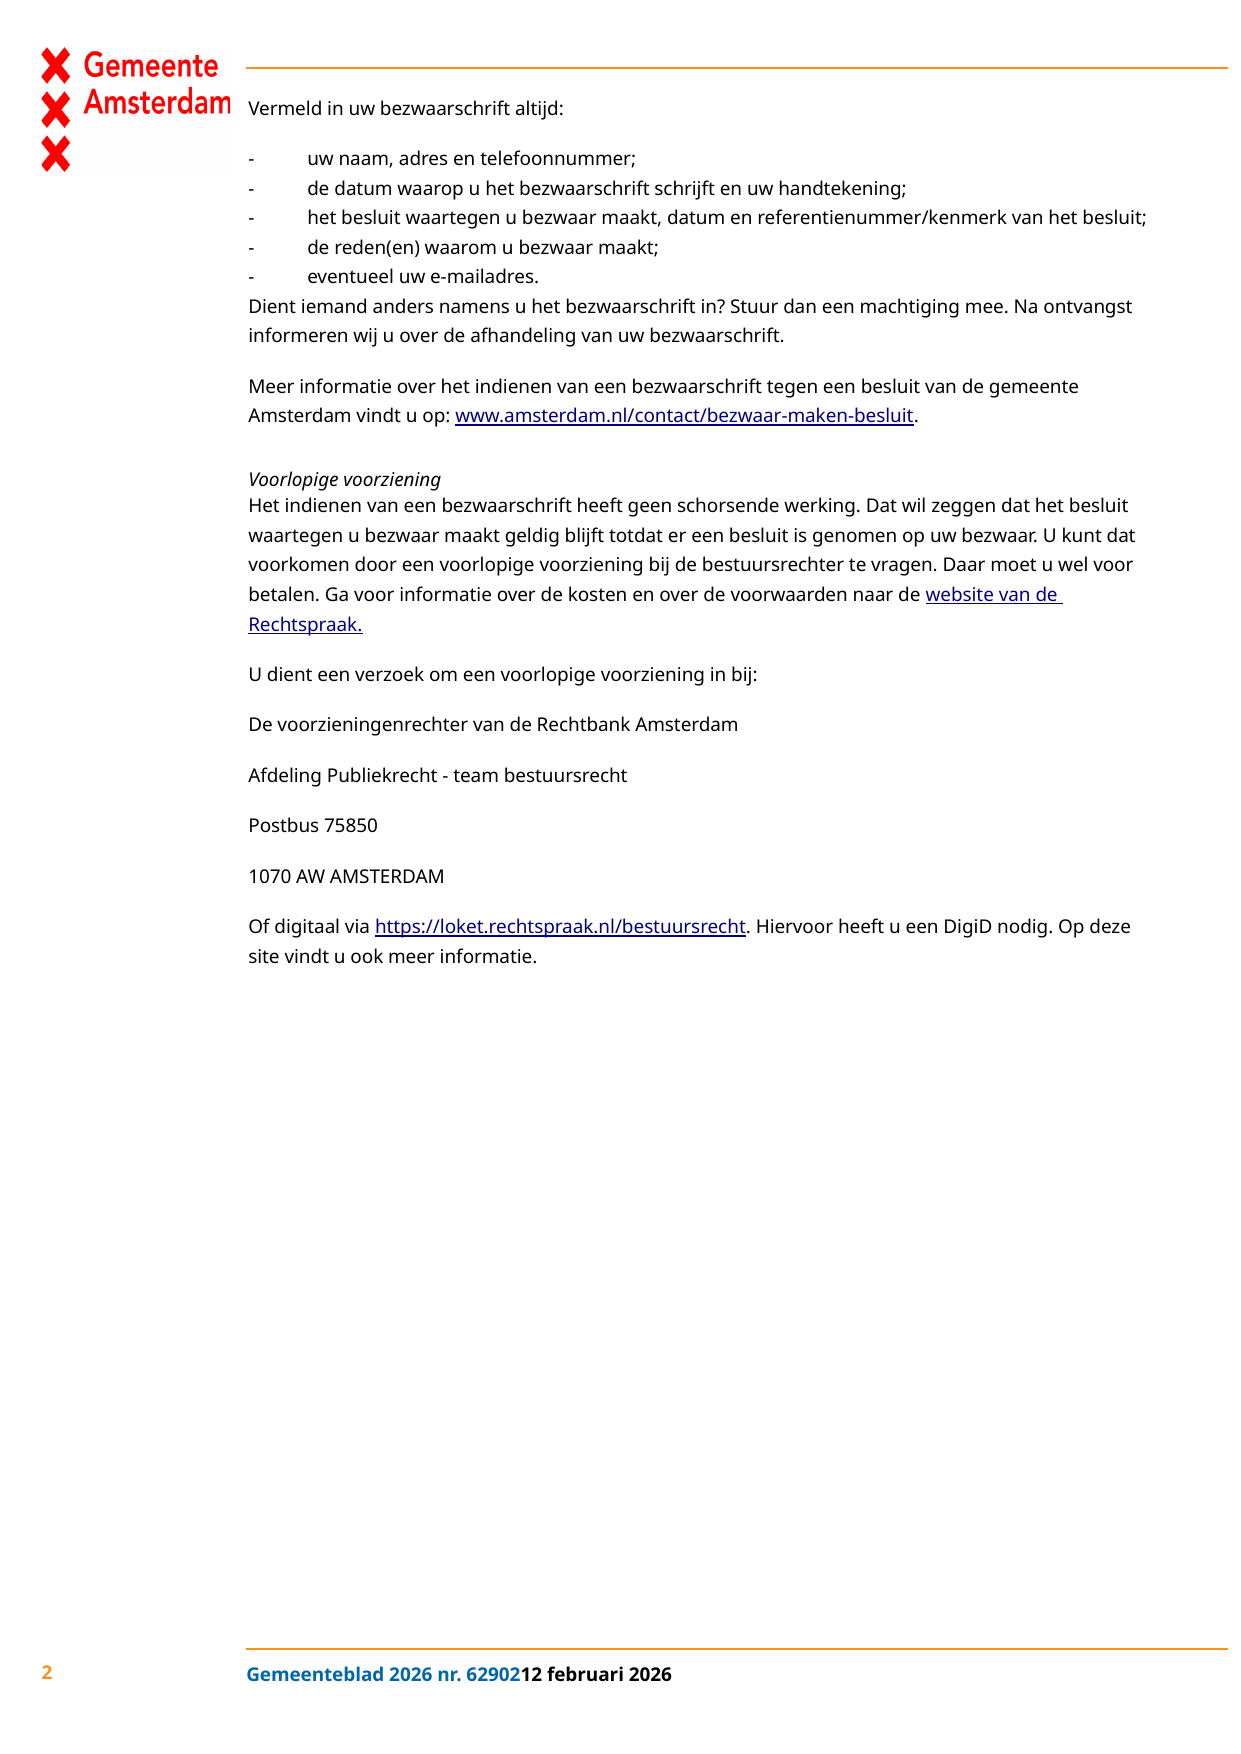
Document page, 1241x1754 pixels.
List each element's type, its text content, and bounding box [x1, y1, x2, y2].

picture [41, 47, 231, 172]
list eventueel uw e-mailadres. [248, 263, 1152, 289]
text Meer informatie over het indienen van een bezwaarschrift tegen een besluit van de gemeente Amsterdam vindt u op: www.amsterdam.nl/contact/bezwaar-maken-besluit. [248, 373, 1152, 428]
text 1070 AW AMSTERDAM [248, 863, 1152, 888]
text Afdeling Publiekrecht - team bestuursrecht [248, 762, 1152, 788]
text De voorzieningenrechter van de Rechtbank Amsterdam [248, 712, 1152, 737]
text Voorlopige voorziening [248, 467, 1152, 492]
text Het indienen van een bezwaarschrift heeft geen schorsende werking. Dat wil zeggen dat het besluit waartegen u bezwaar maakt geldig blijft totdat er een besluit is genomen op uw bezwaar. U kunt dat voorkomen door een voorlopige voorziening bij de bestuursrechter te vragen. Daar moet u wel voor betalen. Ga voor informatie over de kosten en over de voorwaarden naar de website van de Rechtspraak. [248, 492, 1152, 636]
text U dient een verzoek om een voorlopige voorziening in bij: [248, 661, 1152, 687]
text Vermeld in uw bezwaarschrift altijd: [248, 95, 1152, 121]
list uw naam, adres en telefoonnummer; [248, 145, 1152, 171]
text Postbus 75850 [248, 812, 1152, 838]
list de datum waarop u het bezwaarschrift schrijft en uw handtekening; [248, 175, 1152, 201]
list het besluit waartegen u bezwaar maakt, datum en referentienummer/kenmerk van het besluit; [248, 204, 1152, 230]
list de reden(en) waarom u bezwaar maakt; [248, 234, 1152, 260]
text Of digitaal via https://loket.rechtspraak.nl/bestuursrecht. Hiervoor heeft u een DigiD nodig. Op deze site vindt u ook meer informatie. [248, 913, 1152, 968]
text Dient iemand anders namens u het bezwaarschrift in? Stuur dan een machtiging mee. Na ontvangst informeren wij u over de afhandeling van uw bezwaarschrift. [248, 293, 1152, 348]
